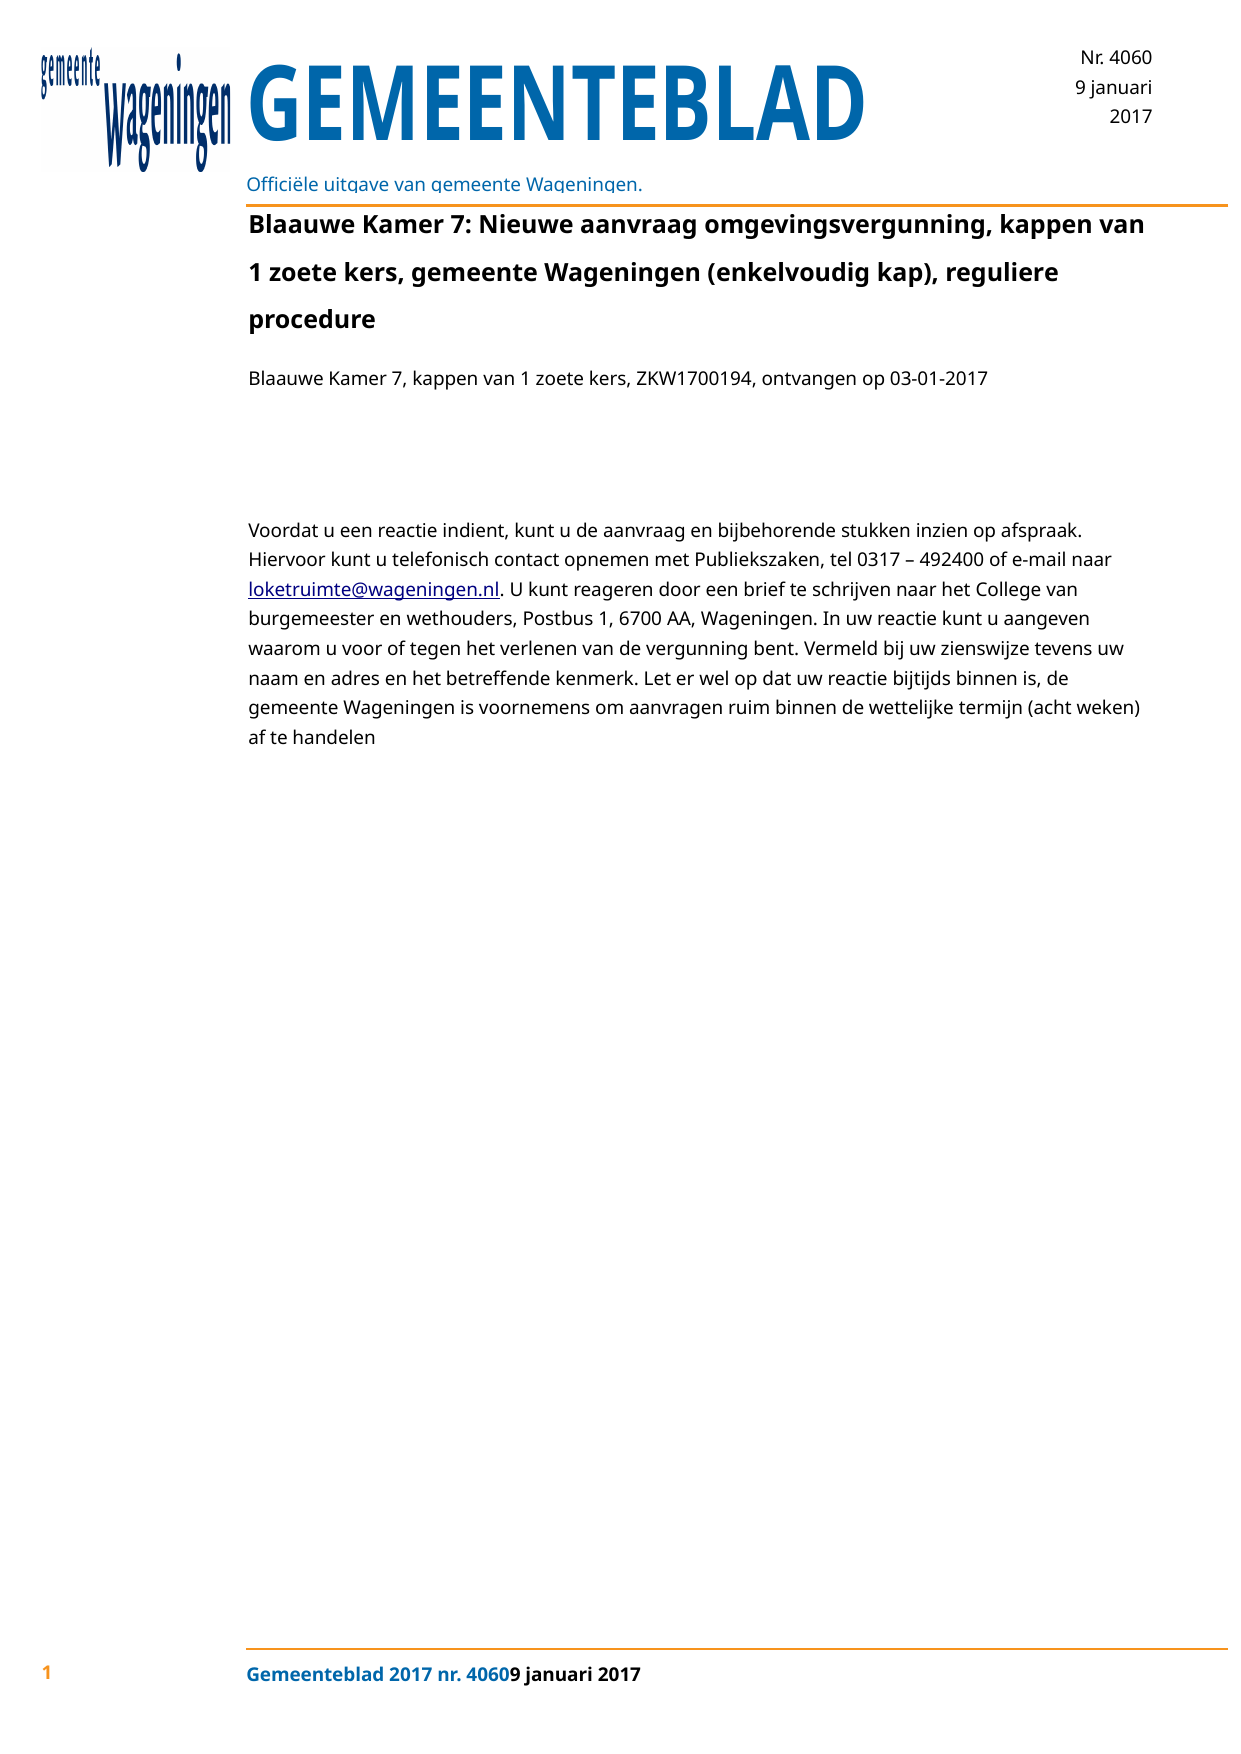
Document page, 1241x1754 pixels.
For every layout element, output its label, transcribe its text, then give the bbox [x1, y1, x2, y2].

text Blaauwe Kamer 7: Nieuwe aanvraag omgevingsvergunning, kappen van 1 zoete kers, gemeente Wageningen (enkelvoudig kap), reguliere procedure [248, 207, 1152, 336]
text Voordat u een reactie indient, kunt u de aanvraag en bijbehorende stukken inzien op afspraak. Hiervoor kunt u telefonisch contact opnemen met Publiekszaken, tel 0317 – 492400 of e-mail naar loketruimte@wageningen.nl. U kunt reageren door een brief te schrijven naar het College van burgemeester en wethouders, Postbus 1, 6700 AA, Wageningen. In uw reactie kunt u aangeven waarom u voor of tegen het verlenen van de vergunning bent. Vermeld bij uw zienswijze tevens uw naam en adres en het betreffende kenmerk. Let er wel op dat uw reactie bijtijds binnen is, de gemeente Wageningen is voornemens om aanvragen ruim binnen de wettelijke termijn (acht weken) af te handelen [248, 517, 1152, 749]
picture [41, 47, 231, 172]
text Blaauwe Kamer 7, kappen van 1 zoete kers, ZKW1700194, ontvangen op 03-01-2017 [248, 366, 1152, 391]
